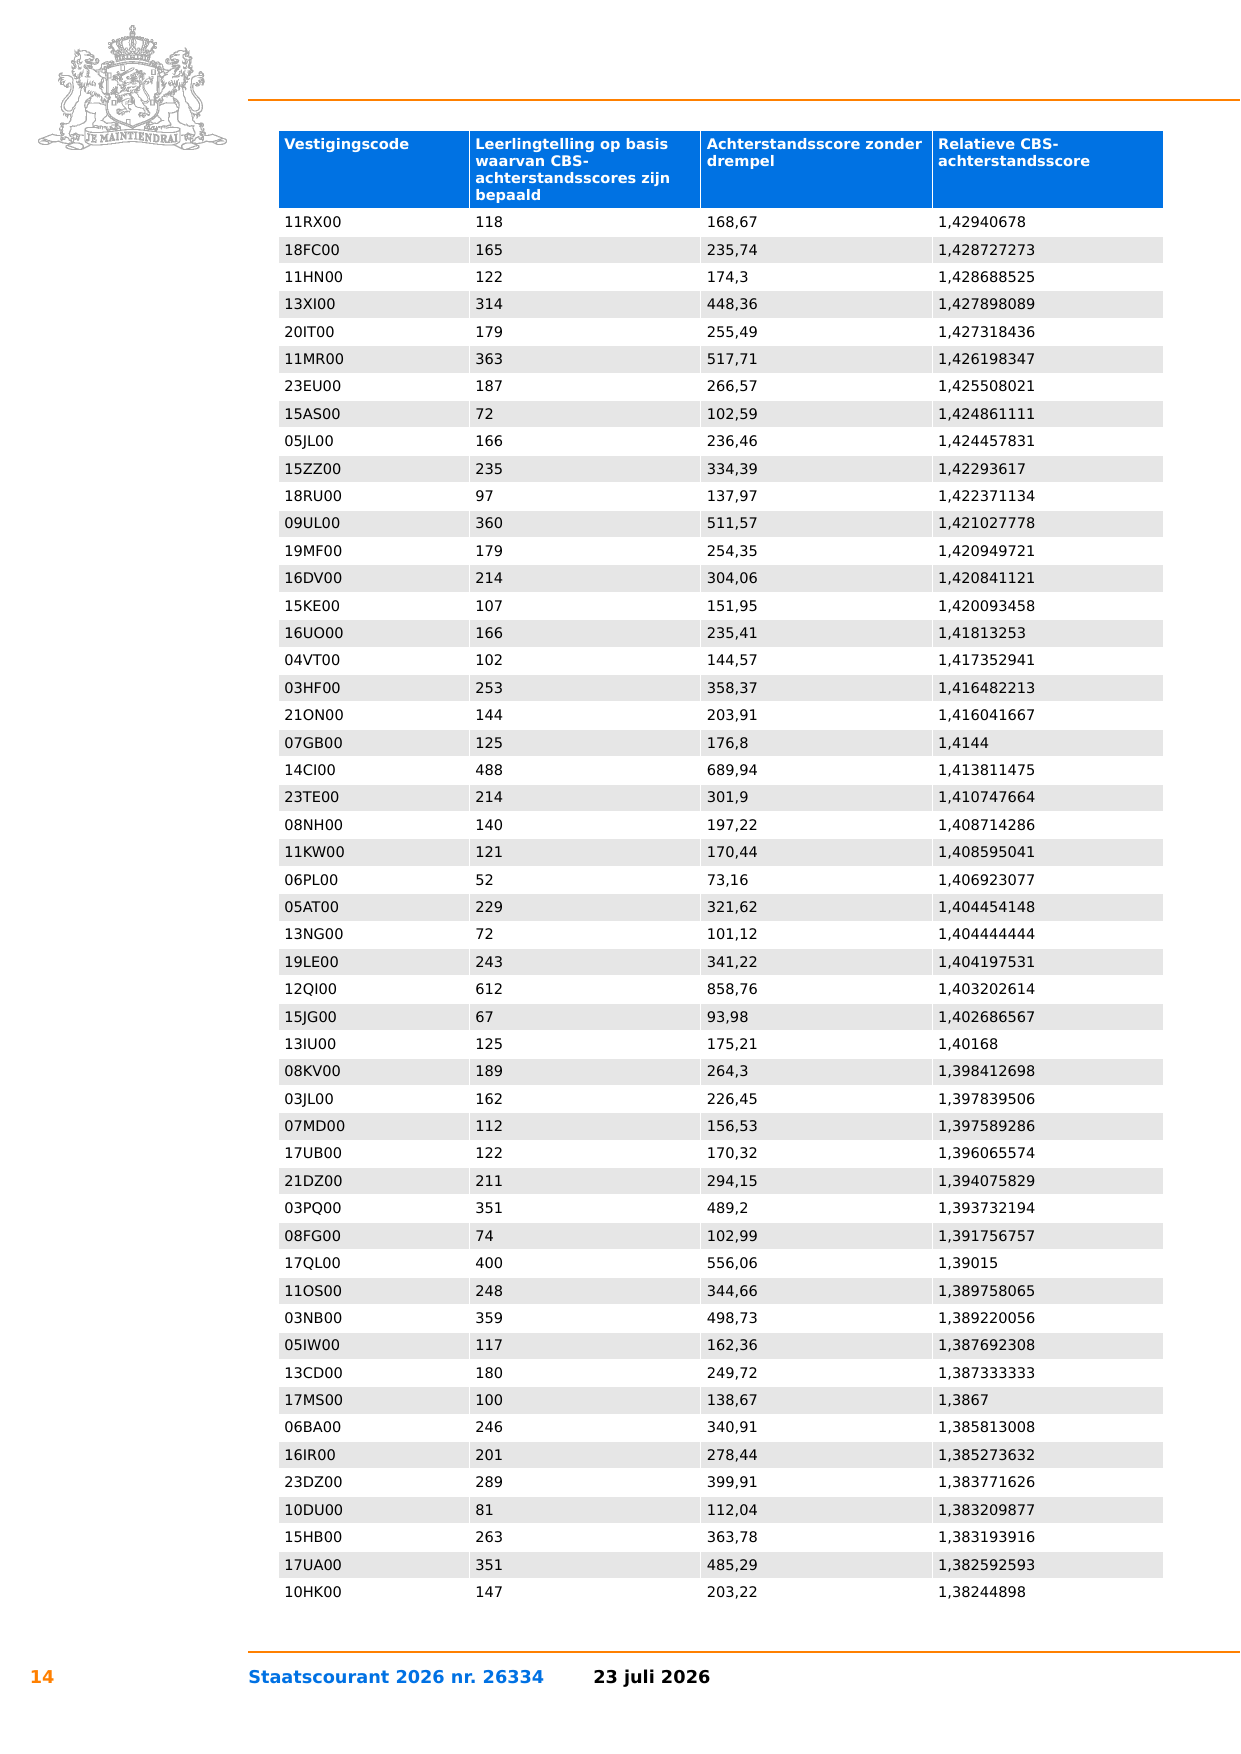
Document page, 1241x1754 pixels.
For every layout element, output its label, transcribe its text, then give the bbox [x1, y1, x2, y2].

table_cell 18FC00 [279, 237, 469, 263]
table_cell 321,62 [701, 894, 932, 921]
table_cell 1,385273632 [933, 1442, 1163, 1468]
table_cell 11HN00 [279, 264, 469, 290]
table_cell 226,45 [701, 1086, 932, 1112]
table_cell 13CD00 [279, 1360, 469, 1386]
table_cell 11MR00 [279, 346, 469, 373]
table_cell 23EU00 [279, 374, 469, 400]
table_cell 214 [470, 565, 700, 592]
table_cell 102,99 [701, 1223, 932, 1249]
table_cell 246 [470, 1415, 700, 1441]
table_cell 351 [470, 1196, 700, 1222]
table_cell 09UL00 [279, 511, 469, 537]
table_cell 612 [470, 976, 700, 1003]
table_cell 1,387333333 [933, 1360, 1163, 1386]
table_cell 243 [470, 949, 700, 975]
table_cell 1,385813008 [933, 1415, 1163, 1441]
table_cell 13XI00 [279, 291, 469, 318]
table_cell 1,383193916 [933, 1524, 1163, 1551]
table_cell 97 [470, 483, 700, 509]
table_cell 498,73 [701, 1305, 932, 1331]
table_cell 122 [470, 1141, 700, 1167]
table_cell 166 [470, 429, 700, 455]
table_cell 174,3 [701, 264, 932, 290]
table_cell 05AT00 [279, 894, 469, 921]
table_cell 340,91 [701, 1415, 932, 1441]
table_cell 19LE00 [279, 949, 469, 975]
table_header Leerlingtelling op basis waarvan CBS-achterstandsscores zijn bepaald [470, 131, 700, 208]
table_cell 1,389220056 [933, 1305, 1163, 1331]
table_cell 201 [470, 1442, 700, 1468]
table_cell 15ZZ00 [279, 456, 469, 482]
table_cell 175,21 [701, 1031, 932, 1057]
table_cell 08NH00 [279, 812, 469, 838]
table_cell 03PQ00 [279, 1196, 469, 1222]
table_cell 211 [470, 1168, 700, 1194]
table_cell 399,91 [701, 1470, 932, 1496]
table_cell 23DZ00 [279, 1470, 469, 1496]
table_cell 689,94 [701, 757, 932, 783]
table_cell 1,397839506 [933, 1086, 1163, 1112]
table_cell 12QI00 [279, 976, 469, 1003]
table_cell 1,416041667 [933, 703, 1163, 729]
table_cell 1,424457831 [933, 429, 1163, 455]
table_cell 1,427898089 [933, 291, 1163, 318]
table_cell 1,42940678 [933, 209, 1163, 236]
table_cell 10HK00 [279, 1579, 469, 1605]
table_cell 1,394075829 [933, 1168, 1163, 1194]
table_cell 08FG00 [279, 1223, 469, 1249]
table_cell 05JL00 [279, 429, 469, 455]
table_cell 17UA00 [279, 1552, 469, 1578]
table_cell 314 [470, 291, 700, 318]
table_cell 170,32 [701, 1141, 932, 1167]
table_cell 102 [470, 648, 700, 674]
table_cell 11KW00 [279, 839, 469, 866]
table_cell 1,398412698 [933, 1059, 1163, 1085]
table_cell 214 [470, 785, 700, 811]
table_cell 21ON00 [279, 703, 469, 729]
table_cell 04VT00 [279, 648, 469, 674]
table_cell 118 [470, 209, 700, 236]
table_cell 1,387692308 [933, 1333, 1163, 1359]
table_cell 11RX00 [279, 209, 469, 236]
table_cell 1,424861111 [933, 401, 1163, 427]
table_cell 125 [470, 1031, 700, 1057]
table_cell 255,49 [701, 319, 932, 345]
table_cell 351 [470, 1552, 700, 1578]
table_cell 140 [470, 812, 700, 838]
table_cell 144,57 [701, 648, 932, 674]
table_cell 112 [470, 1113, 700, 1140]
table_cell 17MS00 [279, 1387, 469, 1414]
table_cell 16IR00 [279, 1442, 469, 1468]
table_cell 203,22 [701, 1579, 932, 1605]
table_cell 400 [470, 1250, 700, 1277]
table_cell 1,406923077 [933, 867, 1163, 893]
table_cell 1,393732194 [933, 1196, 1163, 1222]
table_cell 341,22 [701, 949, 932, 975]
table_cell 1,421027778 [933, 511, 1163, 537]
table_cell 1,404197531 [933, 949, 1163, 975]
table_cell 81 [470, 1497, 700, 1523]
table_cell 304,06 [701, 565, 932, 592]
table_cell 1,404444444 [933, 922, 1163, 948]
table_cell 18RU00 [279, 483, 469, 509]
table_cell 278,44 [701, 1442, 932, 1468]
table_cell 1,416482213 [933, 675, 1163, 701]
table_cell 122 [470, 264, 700, 290]
table_header Relatieve CBS-achterstandsscore [933, 131, 1163, 208]
table_cell 72 [470, 922, 700, 948]
table_cell 448,36 [701, 291, 932, 318]
table_cell 189 [470, 1059, 700, 1085]
table_cell 1,428688525 [933, 264, 1163, 290]
table_cell 07MD00 [279, 1113, 469, 1140]
table_cell 197,22 [701, 812, 932, 838]
table_cell 249,72 [701, 1360, 932, 1386]
table_cell 16DV00 [279, 565, 469, 592]
table_cell 156,53 [701, 1113, 932, 1140]
table_cell 165 [470, 237, 700, 263]
table_cell 05IW00 [279, 1333, 469, 1359]
table_cell 67 [470, 1004, 700, 1030]
table_cell 147 [470, 1579, 700, 1605]
table_cell 112,04 [701, 1497, 932, 1523]
table_cell 17QL00 [279, 1250, 469, 1277]
table_cell 121 [470, 839, 700, 866]
table_cell 15KE00 [279, 593, 469, 619]
table_cell 858,76 [701, 976, 932, 1003]
table_cell 107 [470, 593, 700, 619]
table_cell 06PL00 [279, 867, 469, 893]
table_cell 07GB00 [279, 730, 469, 756]
table_cell 1,417352941 [933, 648, 1163, 674]
table_cell 100 [470, 1387, 700, 1414]
table_cell 1,426198347 [933, 346, 1163, 373]
table_cell 1,408714286 [933, 812, 1163, 838]
table_cell 203,91 [701, 703, 932, 729]
table_cell 1,397589286 [933, 1113, 1163, 1140]
table_cell 15HB00 [279, 1524, 469, 1551]
table_cell 93,98 [701, 1004, 932, 1030]
table_cell 289 [470, 1470, 700, 1496]
table_cell 236,46 [701, 429, 932, 455]
table_cell 235,41 [701, 620, 932, 647]
table_cell 485,29 [701, 1552, 932, 1578]
table_cell 06BA00 [279, 1415, 469, 1441]
table_cell 363 [470, 346, 700, 373]
table_cell 263 [470, 1524, 700, 1551]
table_cell 151,95 [701, 593, 932, 619]
table_cell 180 [470, 1360, 700, 1386]
table_cell 294,15 [701, 1168, 932, 1194]
table_cell 556,06 [701, 1250, 932, 1277]
table_cell 101,12 [701, 922, 932, 948]
table_cell 21DZ00 [279, 1168, 469, 1194]
table_cell 162,36 [701, 1333, 932, 1359]
table_cell 1,4144 [933, 730, 1163, 756]
picture [38, 25, 227, 150]
table_cell 138,67 [701, 1387, 932, 1414]
table_cell 10DU00 [279, 1497, 469, 1523]
table_cell 179 [470, 319, 700, 345]
table_cell 344,66 [701, 1278, 932, 1304]
table_cell 03JL00 [279, 1086, 469, 1112]
table_cell 1,410747664 [933, 785, 1163, 811]
table_cell 1,404454148 [933, 894, 1163, 921]
table_cell 264,3 [701, 1059, 932, 1085]
table_cell 1,389758065 [933, 1278, 1163, 1304]
table_cell 15AS00 [279, 401, 469, 427]
table_cell 72 [470, 401, 700, 427]
table_cell 03HF00 [279, 675, 469, 701]
table_cell 1,420949721 [933, 538, 1163, 564]
table_cell 15JG00 [279, 1004, 469, 1030]
table_header Achterstandsscore zonder drempel [701, 131, 932, 208]
table_cell 1,425508021 [933, 374, 1163, 400]
table_cell 117 [470, 1333, 700, 1359]
table_cell 359 [470, 1305, 700, 1331]
table_cell 254,35 [701, 538, 932, 564]
table_cell 23TE00 [279, 785, 469, 811]
table_cell 08KV00 [279, 1059, 469, 1085]
table_cell 358,37 [701, 675, 932, 701]
table_header Vestigingscode [279, 131, 469, 208]
table_cell 1,42293617 [933, 456, 1163, 482]
table_cell 1,422371134 [933, 483, 1163, 509]
table_cell 235 [470, 456, 700, 482]
table_cell 11OS00 [279, 1278, 469, 1304]
table_cell 488 [470, 757, 700, 783]
table_cell 17UB00 [279, 1141, 469, 1167]
table_cell 301,9 [701, 785, 932, 811]
table_cell 511,57 [701, 511, 932, 537]
table_cell 1,40168 [933, 1031, 1163, 1057]
table_cell 137,97 [701, 483, 932, 509]
table_cell 360 [470, 511, 700, 537]
table_cell 1,408595041 [933, 839, 1163, 866]
table_cell 19MF00 [279, 538, 469, 564]
table_cell 1,403202614 [933, 976, 1163, 1003]
table_cell 1,383771626 [933, 1470, 1163, 1496]
table_cell 489,2 [701, 1196, 932, 1222]
table_cell 162 [470, 1086, 700, 1112]
table_cell 168,67 [701, 209, 932, 236]
table_cell 266,57 [701, 374, 932, 400]
table_cell 102,59 [701, 401, 932, 427]
table_cell 1,41813253 [933, 620, 1163, 647]
table_cell 229 [470, 894, 700, 921]
table_cell 1,402686567 [933, 1004, 1163, 1030]
table_cell 187 [470, 374, 700, 400]
table_cell 179 [470, 538, 700, 564]
table_cell 166 [470, 620, 700, 647]
table_cell 363,78 [701, 1524, 932, 1551]
table_cell 144 [470, 703, 700, 729]
table_cell 248 [470, 1278, 700, 1304]
table_cell 13NG00 [279, 922, 469, 948]
table_cell 03NB00 [279, 1305, 469, 1331]
table_cell 253 [470, 675, 700, 701]
table_cell 1,3867 [933, 1387, 1163, 1414]
table_cell 176,8 [701, 730, 932, 756]
table_cell 235,74 [701, 237, 932, 263]
table_cell 1,391756757 [933, 1223, 1163, 1249]
table_cell 1,383209877 [933, 1497, 1163, 1523]
table_cell 1,413811475 [933, 757, 1163, 783]
table_cell 16UO00 [279, 620, 469, 647]
table_cell 334,39 [701, 456, 932, 482]
table_cell 13IU00 [279, 1031, 469, 1057]
table_cell 170,44 [701, 839, 932, 866]
table_cell 1,38244898 [933, 1579, 1163, 1605]
table_cell 52 [470, 867, 700, 893]
table_cell 1,420093458 [933, 593, 1163, 619]
table_cell 14CI00 [279, 757, 469, 783]
table_cell 20IT00 [279, 319, 469, 345]
table_cell 1,420841121 [933, 565, 1163, 592]
table_cell 1,396065574 [933, 1141, 1163, 1167]
table_cell 1,382592593 [933, 1552, 1163, 1578]
table_cell 73,16 [701, 867, 932, 893]
table_cell 74 [470, 1223, 700, 1249]
table_cell 517,71 [701, 346, 932, 373]
table_cell 1,427318436 [933, 319, 1163, 345]
table_cell 125 [470, 730, 700, 756]
table_cell 1,428727273 [933, 237, 1163, 263]
table_cell 1,39015 [933, 1250, 1163, 1277]
